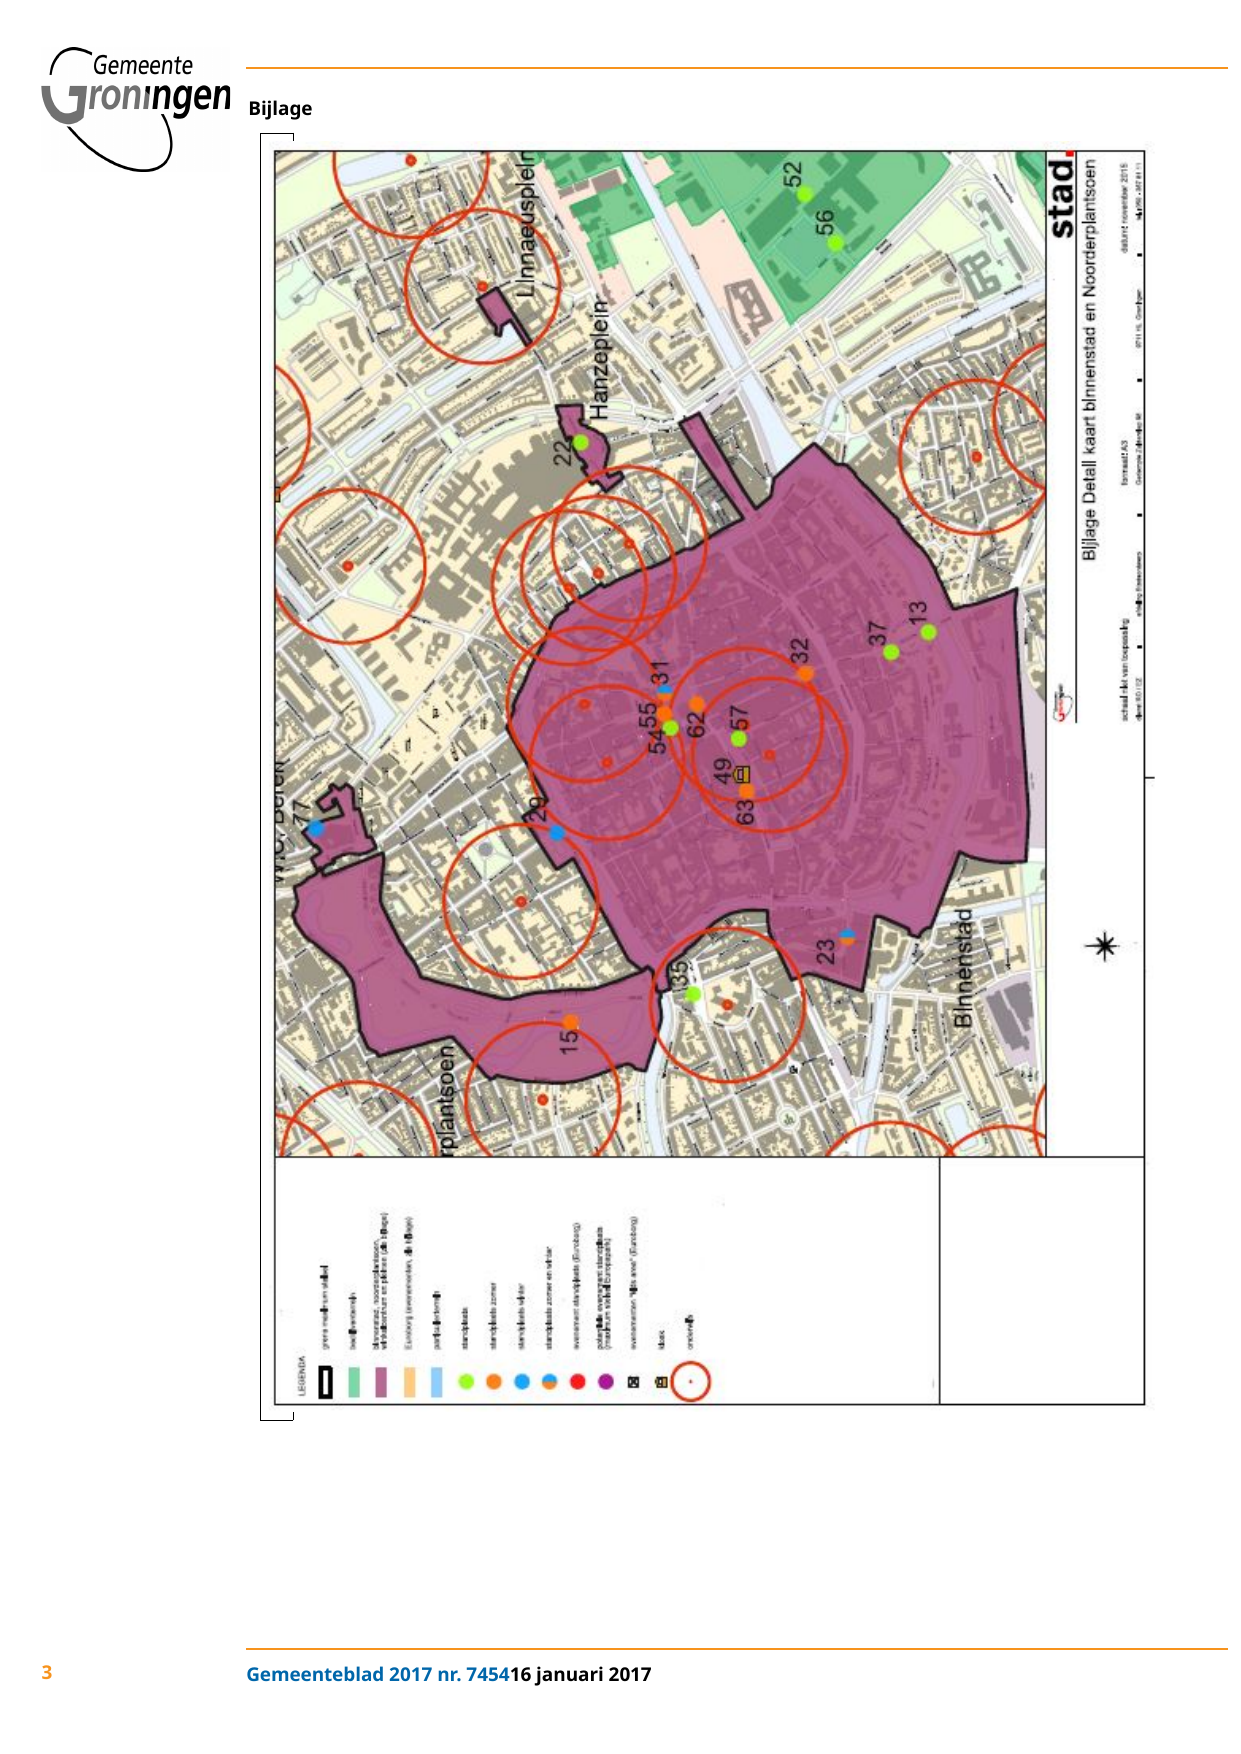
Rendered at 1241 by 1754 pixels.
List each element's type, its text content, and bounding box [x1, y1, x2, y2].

text Bijlage [248, 95, 1152, 121]
picture [268, 141, 1155, 1412]
picture [41, 47, 231, 172]
